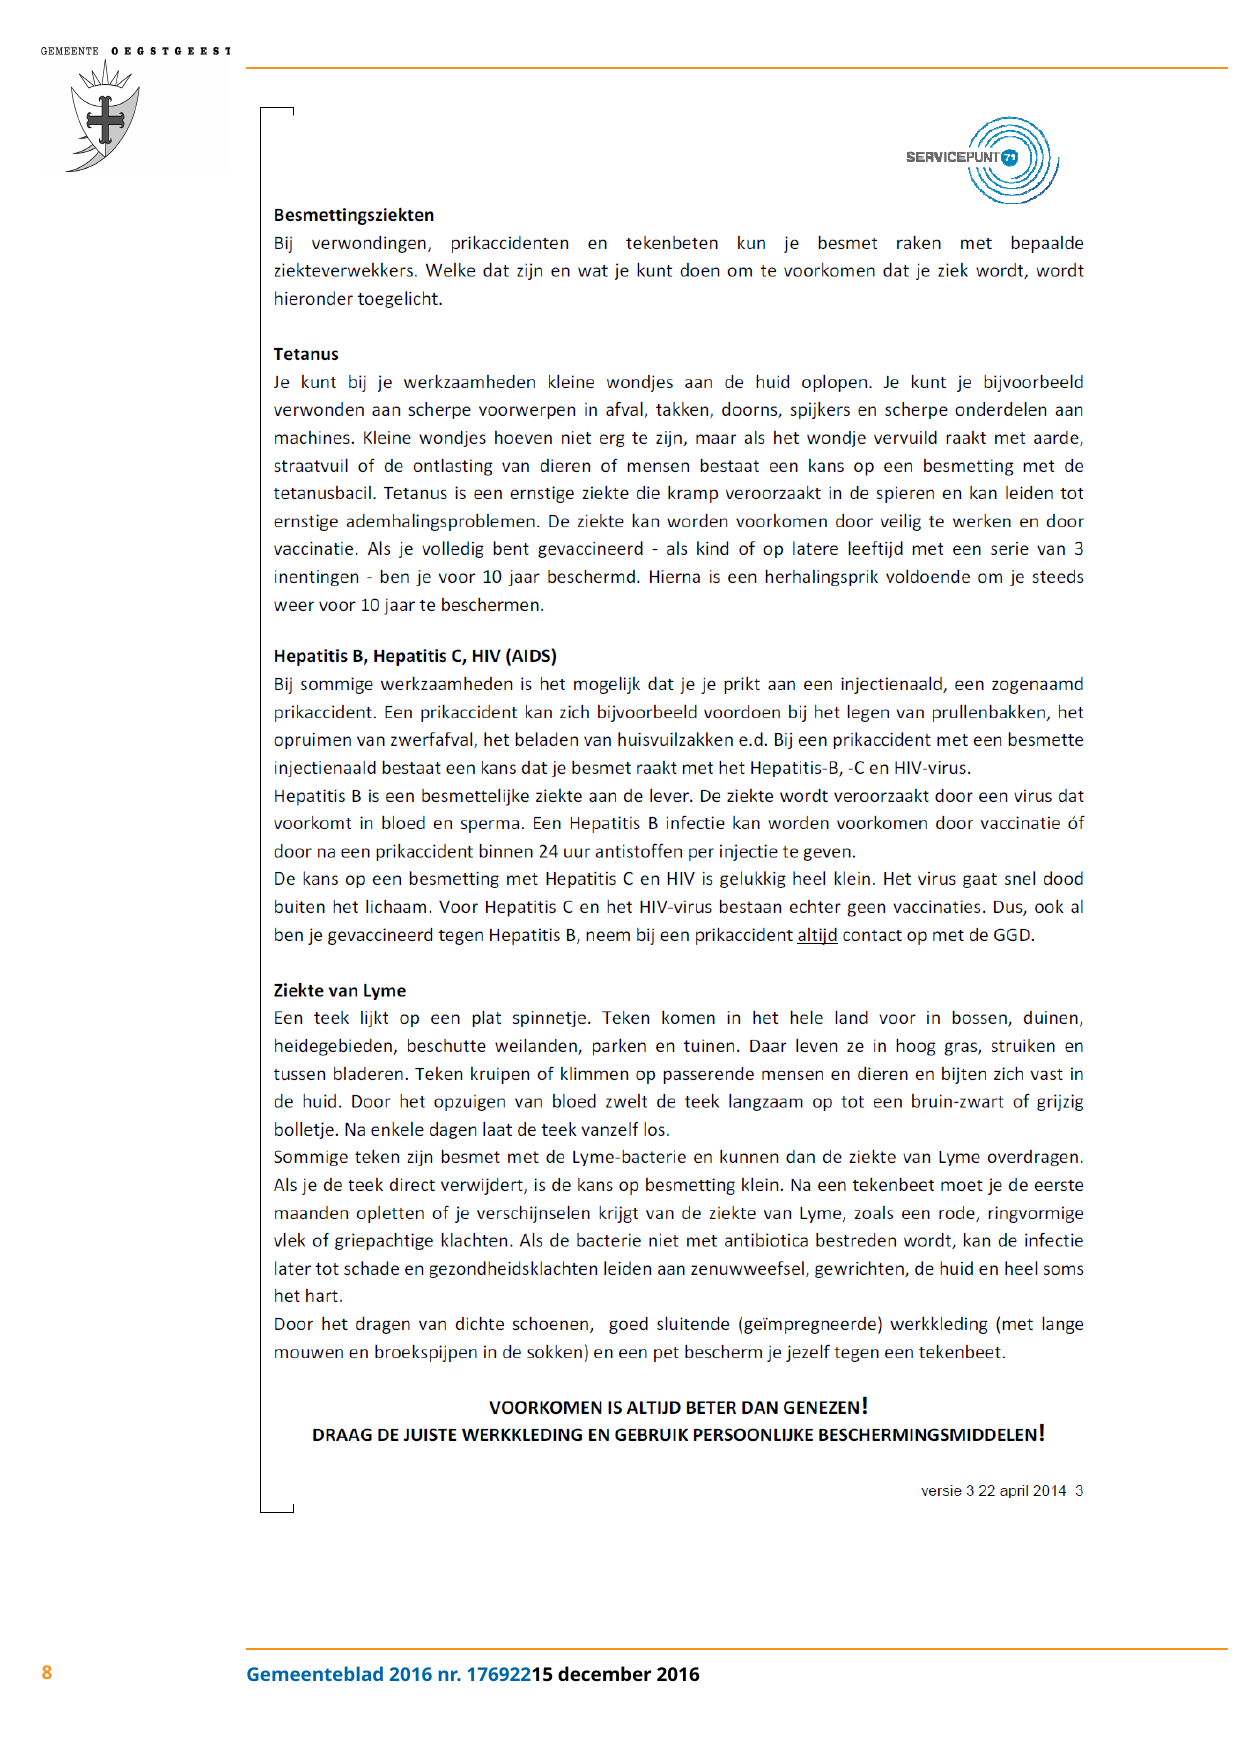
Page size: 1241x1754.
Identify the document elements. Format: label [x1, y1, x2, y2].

picture [268, 115, 1089, 1504]
picture [41, 47, 231, 172]
